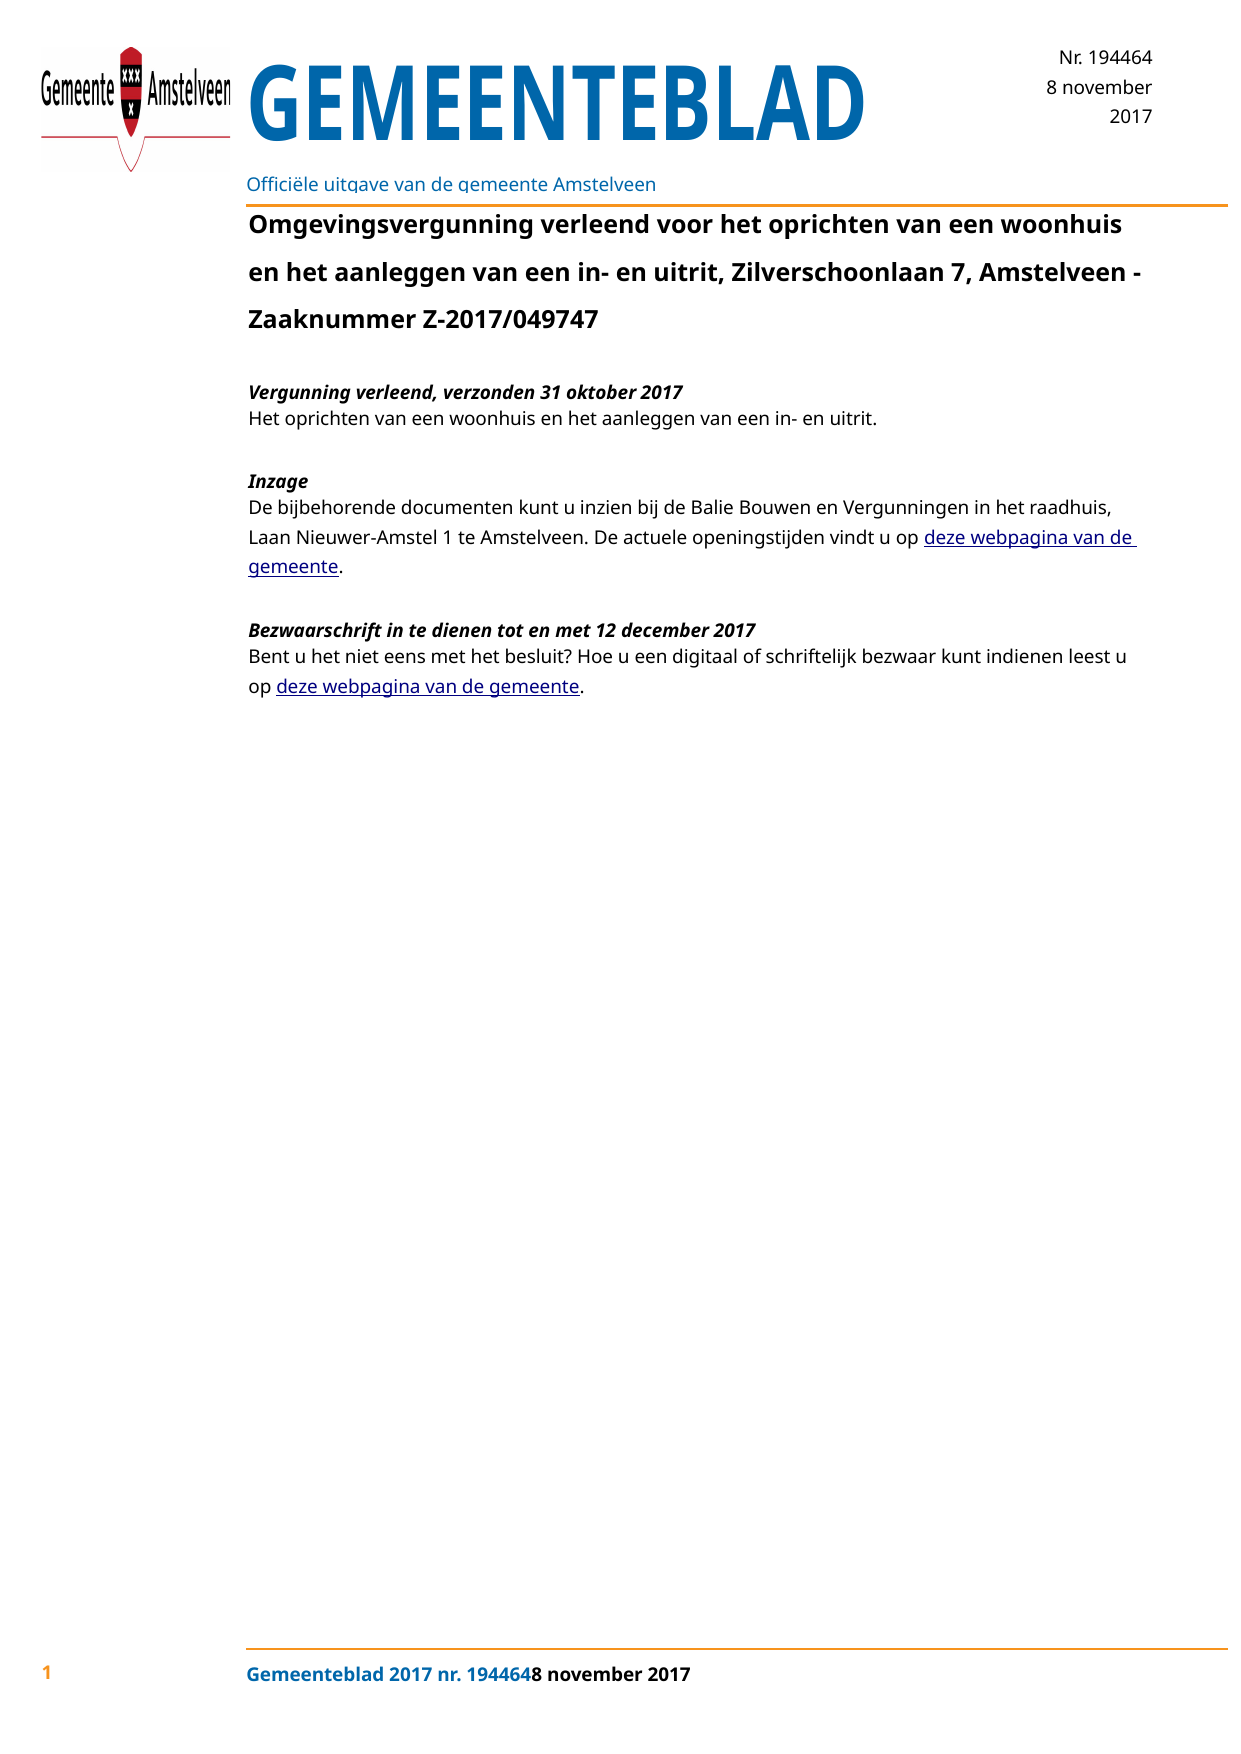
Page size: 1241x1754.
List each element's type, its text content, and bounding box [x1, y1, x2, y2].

text Bezwaarschrift in te dienen tot en met 12 december 2017 [248, 618, 1152, 643]
text Inzage [248, 469, 1152, 494]
text Het oprichten van een woonhuis en het aanleggen van een in- en uitrit. [248, 405, 1152, 431]
text De bijbehorende documenten kunt u inzien bij de Balie Bouwen en Vergunningen in het raadhuis, Laan Nieuwer-Amstel 1 te Amstelveen. De actuele openingstijden vindt u op deze webpagina van de gemeente. [248, 494, 1152, 579]
text Omgevingsvergunning verleend voor het oprichten van een woonhuis en het aanleggen van een in- en uitrit, Zilverschoonlaan 7, Amstelveen - Zaaknummer Z-2017/049747 [248, 207, 1152, 336]
text Vergunning verleend, verzonden 31 oktober 2017 [248, 379, 1152, 405]
picture [41, 47, 231, 172]
text Bent u het niet eens met het besluit? Hoe u een digitaal of schriftelijk bezwaar kunt indienen leest u op deze webpagina van de gemeente. [248, 643, 1152, 699]
